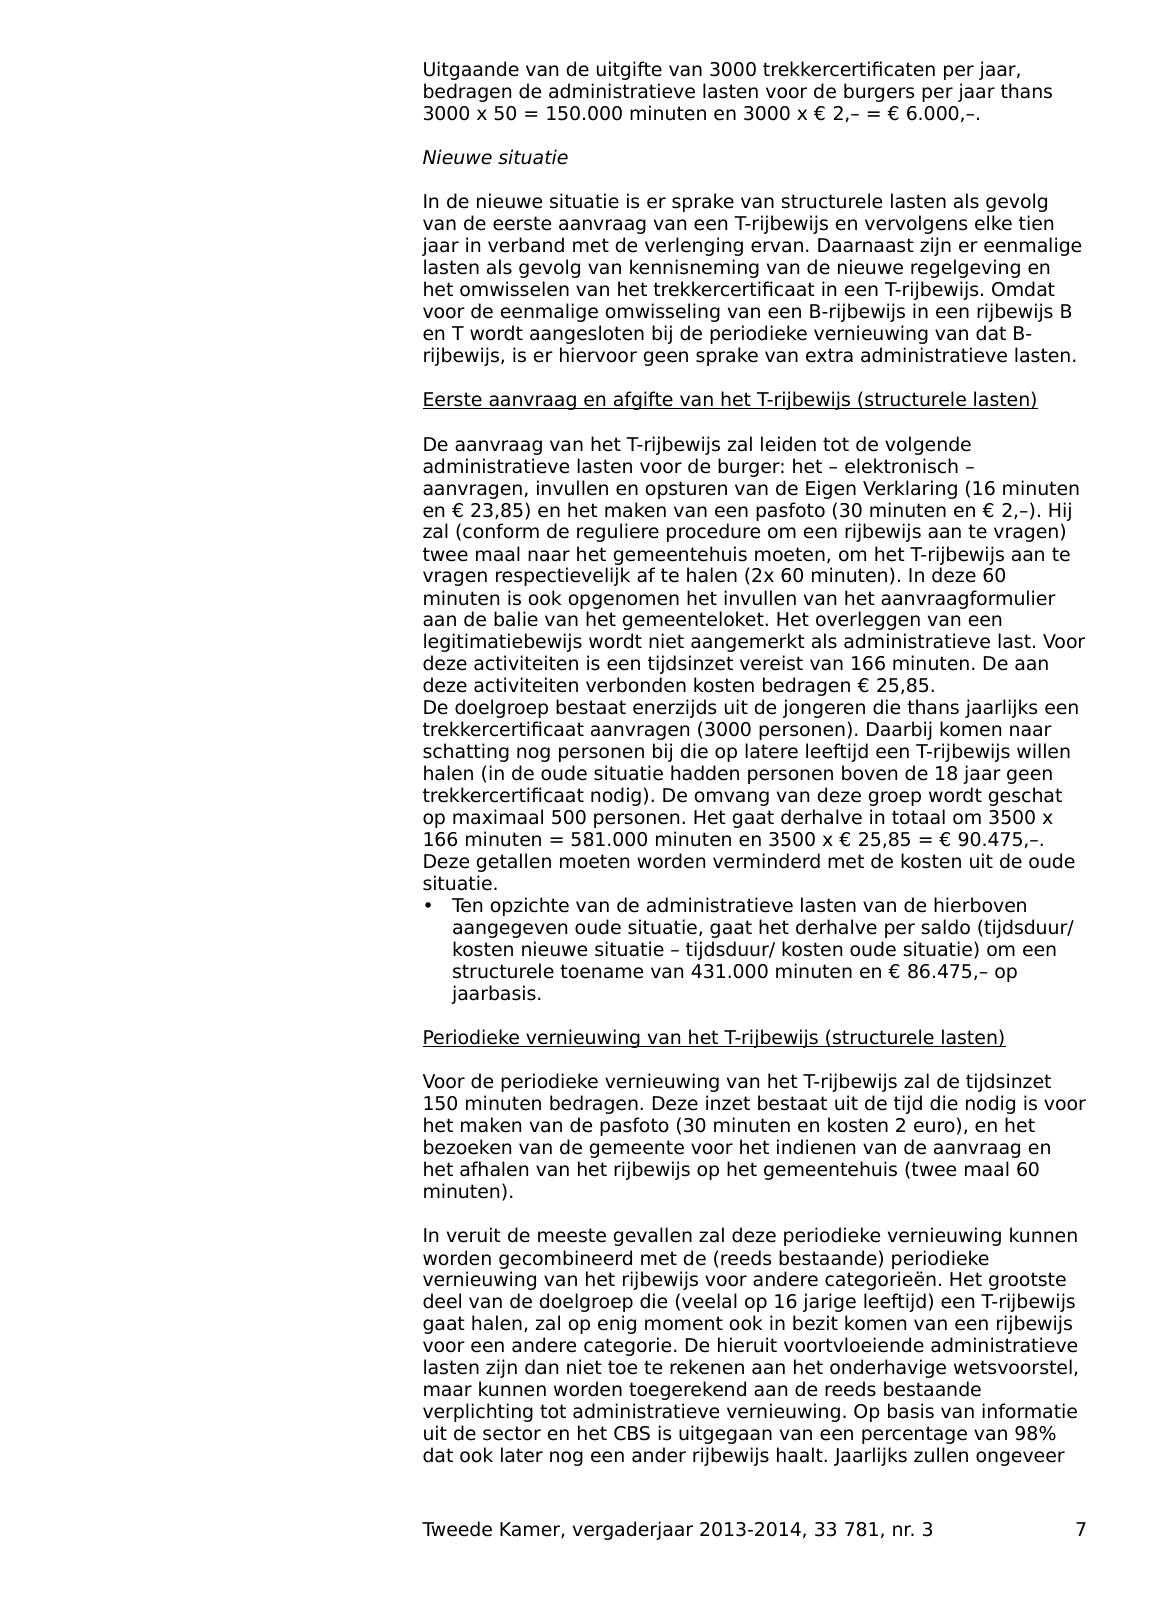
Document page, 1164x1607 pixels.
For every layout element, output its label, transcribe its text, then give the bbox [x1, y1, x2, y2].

text • Ten opzichte van de administratieve lasten van de hierboven aangegeven oude situatie, gaat het derhalve per saldo (tijdsduur/ kosten nieuwe situatie – tijdsduur/ kosten oude situatie) om een structurele toename van 431.000 minuten en € 86.475,– op jaarbasis. [422, 895, 1087, 1005]
subtitle Periodieke vernieuwing van het T-rijbewijs (structurele lasten) [422, 1027, 1087, 1049]
text In de nieuwe situatie is er sprake van structurele lasten als gevolg van de eerste aanvraag van een T-rijbewijs en vervolgens elke tien jaar in verband met de verlenging ervan. Daarnaast zijn er eenmalige lasten als gevolg van kennisneming van de nieuwe regelgeving en het omwisselen van het trekkercertificaat in een T-rijbewijs. Omdat voor de eenmalige omwisseling van een B-rijbewijs in een rijbewijs B en T wordt aangesloten bij de periodieke vernieuwing van dat B-rijbewijs, is er hiervoor geen sprake van extra administratieve lasten. [422, 191, 1087, 367]
text De aanvraag van het T-rijbewijs zal leiden tot de volgende administratieve lasten voor de burger: het – elektronisch – aanvragen, invullen en opsturen van de Eigen Verklaring (16 minuten en € 23,85) en het maken van een pasfoto (30 minuten en € 2,–). Hij zal (conform de reguliere procedure om een rijbewijs aan te vragen) twee maal naar het gemeentehuis moeten, om het T-rijbewijs aan te vragen respectievelijk af te halen (2x 60 minuten). In deze 60 minuten is ook opgenomen het invullen van het aanvraagformulier aan de balie van het gemeenteloket. Het overleggen van een legitimatiebewijs wordt niet aangemerkt als administratieve last. Voor deze activiteiten is een tijdsinzet vereist van 166 minuten. De aan deze activiteiten verbonden kosten bedragen € 25,85. [422, 433, 1087, 697]
text Voor de periodieke vernieuwing van het T-rijbewijs zal de tijdsinzet 150 minuten bedragen. Deze inzet bestaat uit de tijd die nodig is voor het maken van de pasfoto (30 minuten en kosten 2 euro), en het bezoeken van de gemeente voor het indienen van de aanvraag en het afhalen van het rijbewijs op het gemeentehuis (twee maal 60 minuten). [422, 1071, 1087, 1203]
text De doelgroep bestaat enerzijds uit de jongeren die thans jaarlijks een trekkercertificaat aanvragen (3000 personen). Daarbij komen naar schatting nog personen bij die op latere leeftijd een T-rijbewijs willen halen (in de oude situatie hadden personen boven de 18 jaar geen trekkercertificaat nodig). De omvang van deze groep wordt geschat op maximaal 500 personen. Het gaat derhalve in totaal om 3500 x 166 minuten = 581.000 minuten en 3500 x € 25,85 = € 90.475,–. Deze getallen moeten worden verminderd met de kosten uit de oude situatie. [422, 697, 1087, 895]
text Uitgaande van de uitgifte van 3000 trekkercertificaten per jaar, bedragen de administratieve lasten voor de burgers per jaar thans 3000 x 50 = 150.000 minuten en 3000 x € 2,– = € 6.000,–. [422, 59, 1087, 125]
text In veruit de meeste gevallen zal deze periodieke vernieuwing kunnen worden gecombineerd met de (reeds bestaande) periodieke vernieuwing van het rijbewijs voor andere categorieën. Het grootste deel van de doelgroep die (veelal op 16 jarige leeftijd) een T-rijbewijs gaat halen, zal op enig moment ook in bezit komen van een rijbewijs voor een andere categorie. De hieruit voortvloeiende administratieve lasten zijn dan niet toe te rekenen aan het onderhavige wetsvoorstel, maar kunnen worden toegerekend aan de reeds bestaande verplichting tot administratieve vernieuwing. Op basis van informatie uit de sector en het CBS is uitgegaan van een percentage van 98% dat ook later nog een ander rijbewijs haalt. Jaarlijks zullen ongeveer [422, 1225, 1087, 1467]
subtitle Eerste aanvraag en afgifte van het T-rijbewijs (structurele lasten) [422, 389, 1087, 411]
subtitle Nieuwe situatie [422, 147, 1087, 169]
